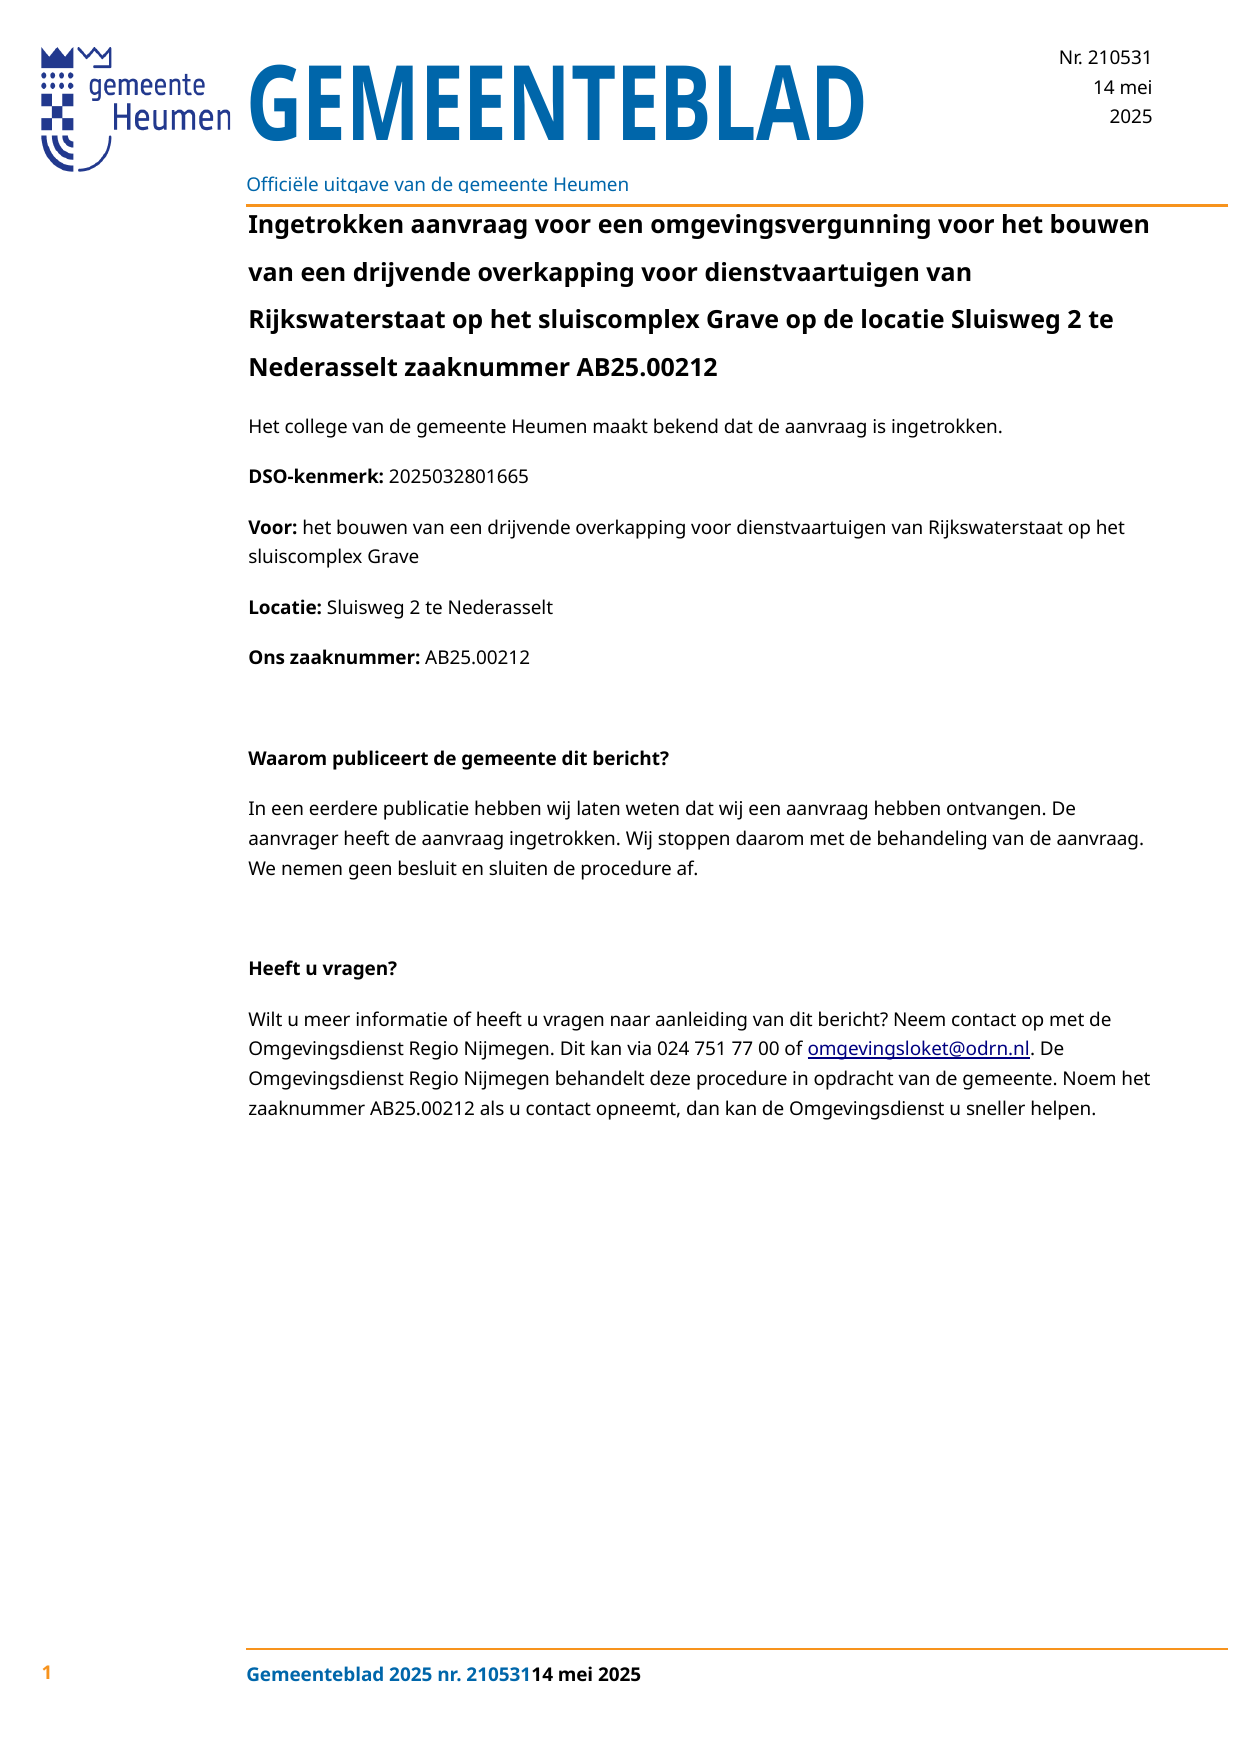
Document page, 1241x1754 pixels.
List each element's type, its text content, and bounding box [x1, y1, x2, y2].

text DSO-kenmerk: 2025032801665 [248, 463, 1152, 489]
text Ingetrokken aanvraag voor een omgevingsvergunning voor het bouwen van een drijvende overkapping voor dienstvaartuigen van Rijkswaterstaat op het sluiscomplex Grave op de locatie Sluisweg 2 te Nederasselt zaaknummer AB25.00212 [248, 207, 1152, 384]
picture [41, 47, 231, 172]
text In een eerdere publicatie hebben wij laten weten dat wij een aanvraag hebben ontvangen. De aanvrager heeft de aanvraag ingetrokken. Wij stoppen daarom met de behandeling van de aanvraag. We nemen geen besluit en sluiten de procedure af. [248, 796, 1152, 881]
text Locatie: Sluisweg 2 te Nederasselt [248, 594, 1152, 620]
text Het college van de gemeente Heumen maakt bekend dat de aanvraag is ingetrokken. [248, 413, 1152, 439]
text Voor: het bouwen van een drijvende overkapping voor dienstvaartuigen van Rijkswaterstaat op het sluiscomplex Grave [248, 514, 1152, 569]
text Wilt u meer informatie of heeft u vragen naar aanleiding van dit bericht? Neem contact op met de Omgevingsdienst Regio Nijmegen. Dit kan via 024 751 77 00 of omgevingsloket@odrn.nl. De Omgevingsdienst Regio Nijmegen behandelt deze procedure in opdracht van de gemeente. Noem het zaaknummer AB25.00212 als u contact opneemt, dan kan de Omgevingsdienst u sneller helpen. [248, 1006, 1152, 1121]
text Waarom publiceert de gemeente dit bericht? [248, 745, 1152, 771]
text Ons zaaknummer: AB25.00212 [248, 644, 1152, 670]
text Heeft u vragen? [248, 956, 1152, 981]
